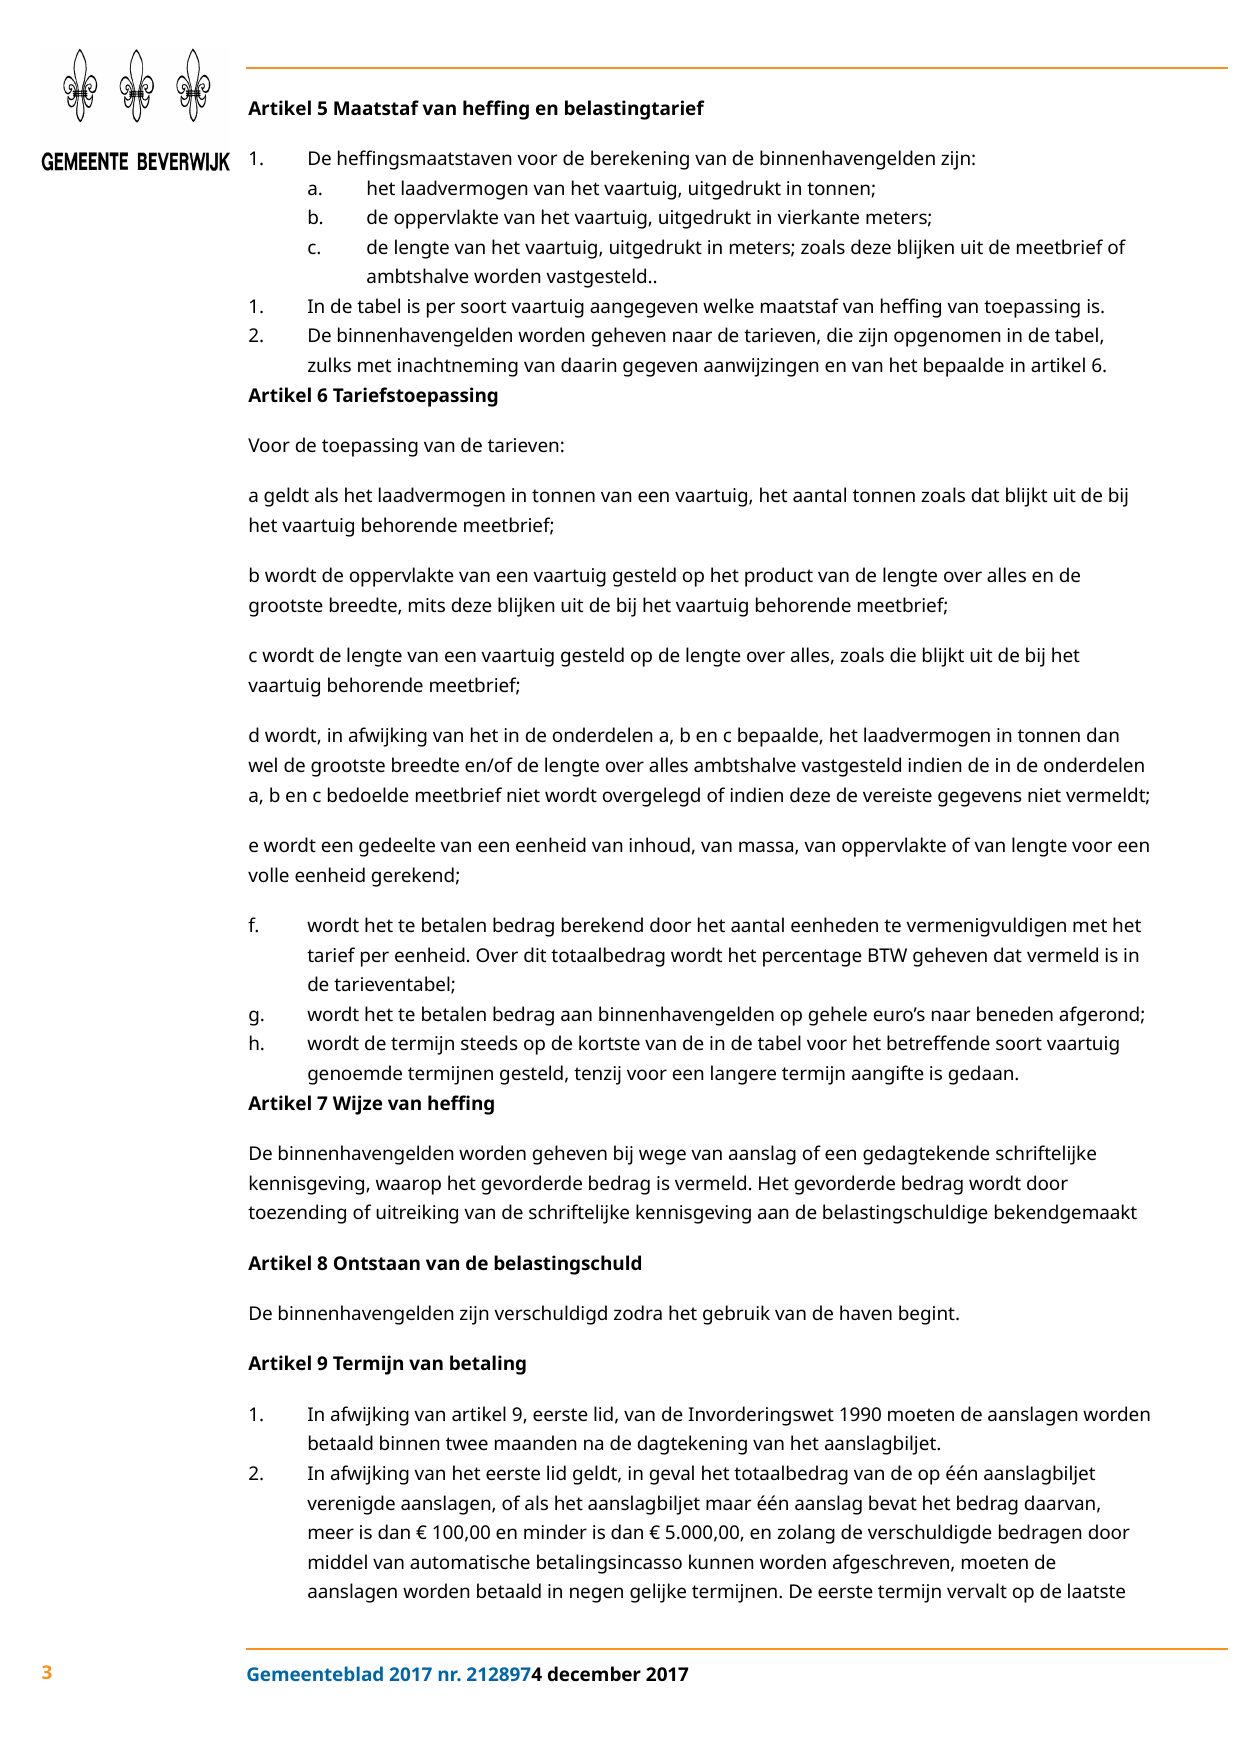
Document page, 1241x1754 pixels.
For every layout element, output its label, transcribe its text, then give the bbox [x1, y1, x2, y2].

text Artikel 5 Maatstaf van heffing en belastingtarief [248, 95, 1152, 121]
list de oppervlakte van het vaartuig, uitgedrukt in vierkante meters; [307, 204, 1152, 230]
list wordt de termijn steeds op de kortste van de in de tabel voor het betreffende soort vaartuig genoemde termijnen gesteld, tenzij voor een langere termijn aangifte is gedaan. [248, 1031, 1152, 1086]
list het laadvermogen van het vaartuig, uitgedrukt in tonnen; [307, 175, 1152, 201]
text Artikel 6 Tariefstoepassing [248, 382, 1152, 408]
list de lengte van het vaartuig, uitgedrukt in meters; zoals deze blijken uit de meetbrief of ambtshalve worden vastgesteld.. [307, 234, 1152, 289]
picture [41, 47, 231, 172]
text Voor de toepassing van de tarieven: [248, 432, 1152, 458]
list De heffingsmaatstaven voor de berekening van de binnenhavengelden zijn: [248, 145, 1152, 171]
text De binnenhavengelden worden geheven bij wege van aanslag of een gedagtekende schriftelijke kennisgeving, waarop het gevorderde bedrag is vermeld. Het gevorderde bedrag wordt door toezending of uitreiking van de schriftelijke kennisgeving aan de belastingschuldige bekendgemaakt [248, 1140, 1152, 1225]
text Artikel 7 Wijze van heffing [248, 1090, 1152, 1116]
text a geldt als het laadvermogen in tonnen van een vaartuig, het aantal tonnen zoals dat blijkt uit de bij het vaartuig behorende meetbrief; [248, 483, 1152, 538]
list In afwijking van artikel 9, eerste lid, van de Invorderingswet 1990 moeten de aanslagen worden betaald binnen twee maanden na de dagtekening van het aanslagbiljet. [248, 1401, 1152, 1456]
list In afwijking van het eerste lid geldt, in geval het totaalbedrag van de op één aanslagbiljet verenigde aanslagen, of als het aanslagbiljet maar één aanslag bevat het bedrag daarvan, meer is dan € 100,00 en minder is dan € 5.000,00, en zolang de verschuldigde bedragen door middel van automatische betalingsincasso kunnen worden afgeschreven, moeten de aanslagen worden betaald in negen gelijke termijnen. De eerste termijn vervalt op de laatste [248, 1460, 1152, 1604]
text c wordt de lengte van een vaartuig gesteld op de lengte over alles, zoals die blijkt uit de bij het vaartuig behorende meetbrief; [248, 643, 1152, 698]
text Artikel 9 Termijn van betaling [248, 1351, 1152, 1376]
text De binnenhavengelden zijn verschuldigd zodra het gebruik van de haven begint. [248, 1300, 1152, 1326]
list wordt het te betalen bedrag aan binnenhavengelden op gehele euro’s naar beneden afgerond; [248, 1001, 1152, 1027]
text b wordt de oppervlakte van een vaartuig gesteld op het product van de lengte over alles en de grootste breedte, mits deze blijken uit de bij het vaartuig behorende meetbrief; [248, 563, 1152, 618]
text Artikel 8 Ontstaan van de belastingschuld [248, 1250, 1152, 1276]
text d wordt, in afwijking van het in de onderdelen a, b en c bepaalde, het laadvermogen in tonnen dan wel de grootste breedte en/of de lengte over alles ambtshalve vastgesteld indien de in de onderdelen a, b en c bedoelde meetbrief niet wordt overgelegd of indien deze de vereiste gegevens niet vermeldt; [248, 723, 1152, 808]
list In de tabel is per soort vaartuig aangegeven welke maatstaf van heffing van toepassing is. [248, 293, 1152, 319]
text e wordt een gedeelte van een eenheid van inhoud, van massa, van oppervlakte of van lengte voor een volle eenheid gerekend; [248, 832, 1152, 888]
list wordt het te betalen bedrag berekend door het aantal eenheden te vermenigvuldigen met het tarief per eenheid. Over dit totaalbedrag wordt het percentage BTW geheven dat vermeld is in de tarieventabel; [248, 912, 1152, 997]
list De binnenhavengelden worden geheven naar de tarieven, die zijn opgenomen in de tabel, zulks met inachtneming van daarin gegeven aanwijzingen en van het bepaalde in artikel 6. [248, 323, 1152, 378]
